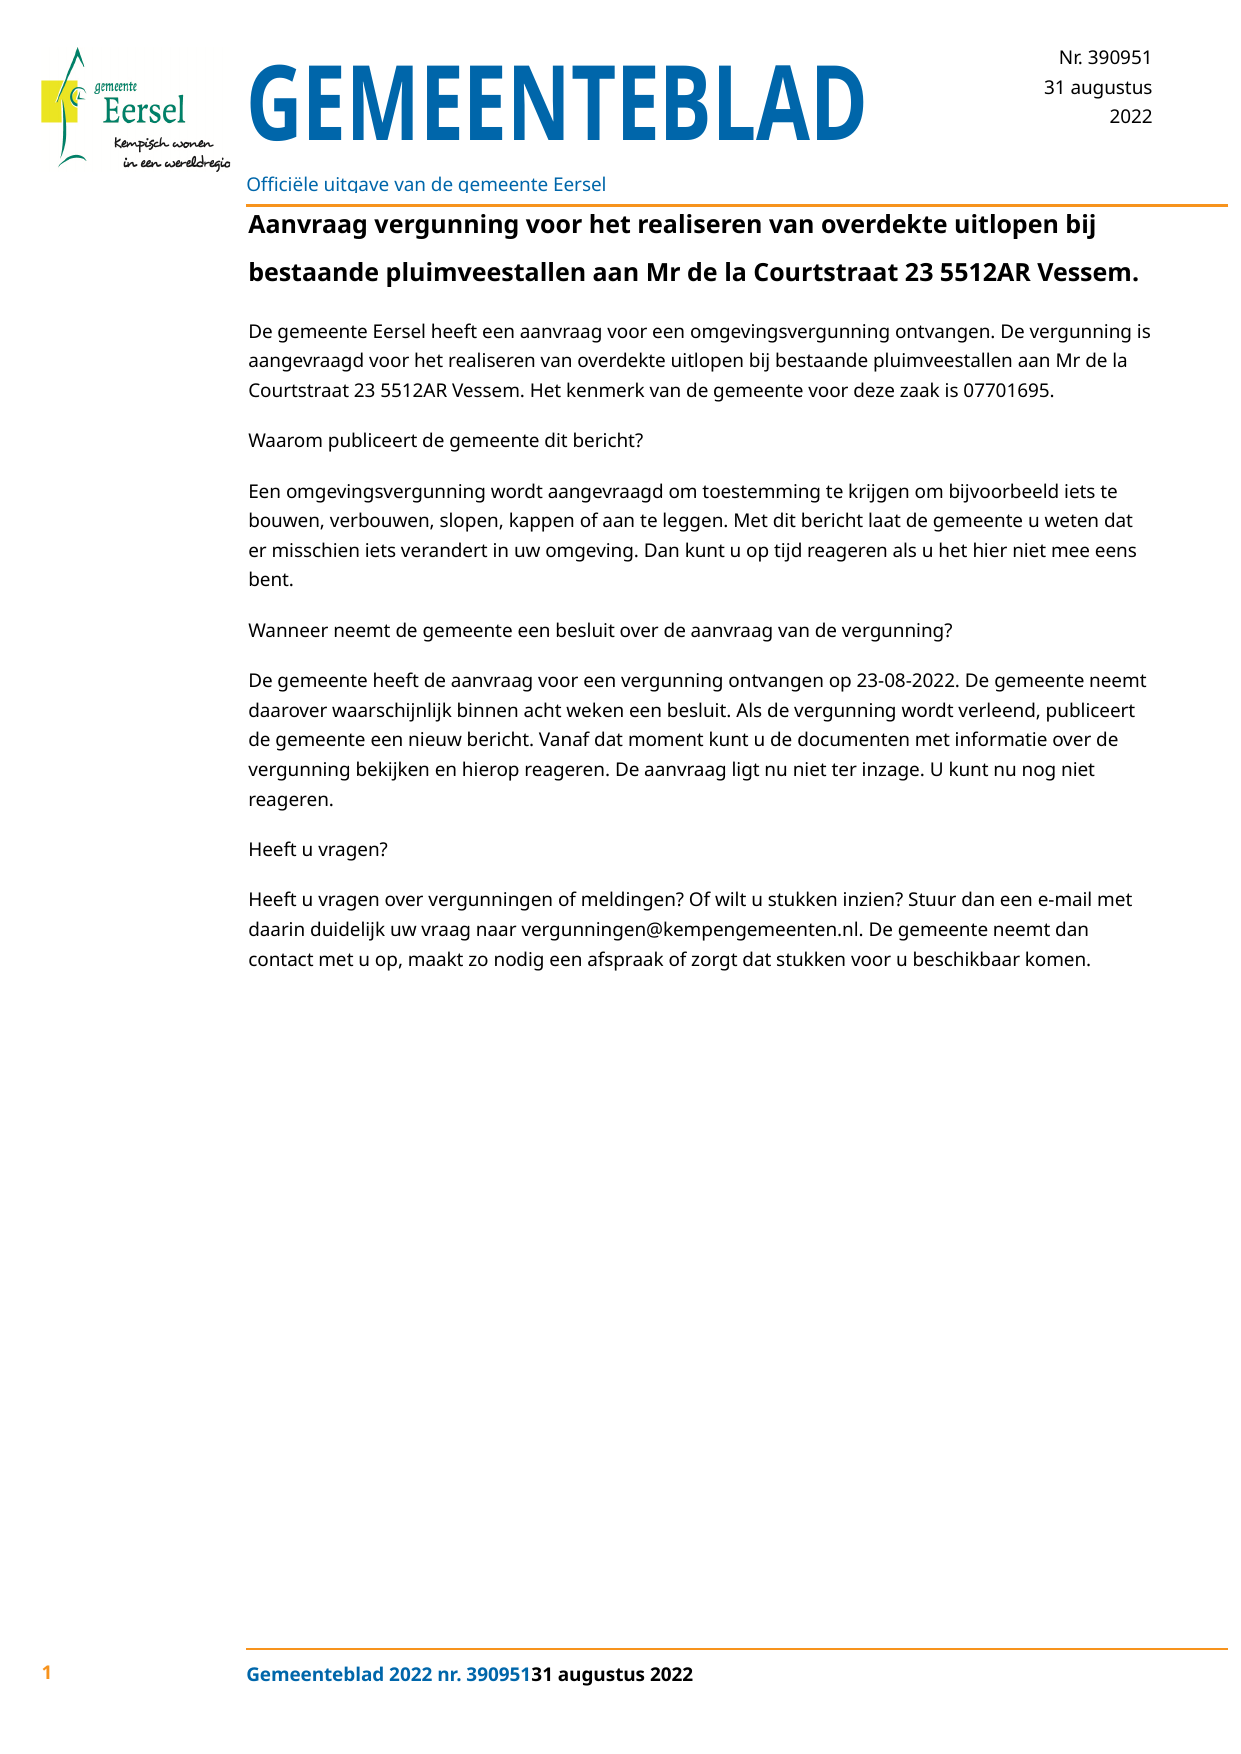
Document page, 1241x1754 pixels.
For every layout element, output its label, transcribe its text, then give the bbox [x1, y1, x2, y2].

text Een omgevingsvergunning wordt aangevraagd om toestemming te krijgen om bijvoorbeeld iets te bouwen, verbouwen, slopen, kappen of aan te leggen. Met dit bericht laat de gemeente u weten dat er misschien iets verandert in uw omgeving. Dan kunt u op tijd reageren als u het hier niet mee eens bent. [248, 478, 1152, 592]
text De gemeente Eersel heeft een aanvraag voor een omgevingsvergunning ontvangen. De vergunning is aangevraagd voor het realiseren van overdekte uitlopen bij bestaande pluimveestallen aan Mr de la Courtstraat 23 5512AR Vessem. Het kenmerk van de gemeente voor deze zaak is 07701695. [248, 318, 1152, 403]
text Aanvraag vergunning voor het realiseren van overdekte uitlopen bij bestaande pluimveestallen aan Mr de la Courtstraat 23 5512AR Vessem. [248, 207, 1152, 288]
text Heeft u vragen? [248, 836, 1152, 862]
text De gemeente heeft de aanvraag voor een vergunning ontvangen op 23-08-2022. De gemeente neemt daarover waarschijnlijk binnen acht weken een besluit. Als de vergunning wordt verleend, publiceert de gemeente een nieuw bericht. Vanaf dat moment kunt u de documenten met informatie over de vergunning bekijken en hierop reageren. De aanvraag ligt nu niet ter inzage. U kunt nu nog niet reageren. [248, 667, 1152, 812]
text Waarom publiceert de gemeente dit bericht? [248, 427, 1152, 453]
text Heeft u vragen over vergunningen of meldingen? Of wilt u stukken inzien? Stuur dan een e-mail met daarin duidelijk uw vraag naar vergunningen@kempengemeenten.nl. De gemeente neemt dan contact met u op, maakt zo nodig een afspraak of zorgt dat stukken voor u beschikbaar komen. [248, 887, 1152, 972]
picture [41, 47, 231, 172]
text Wanneer neemt de gemeente een besluit over de aanvraag van de vergunning? [248, 617, 1152, 643]
